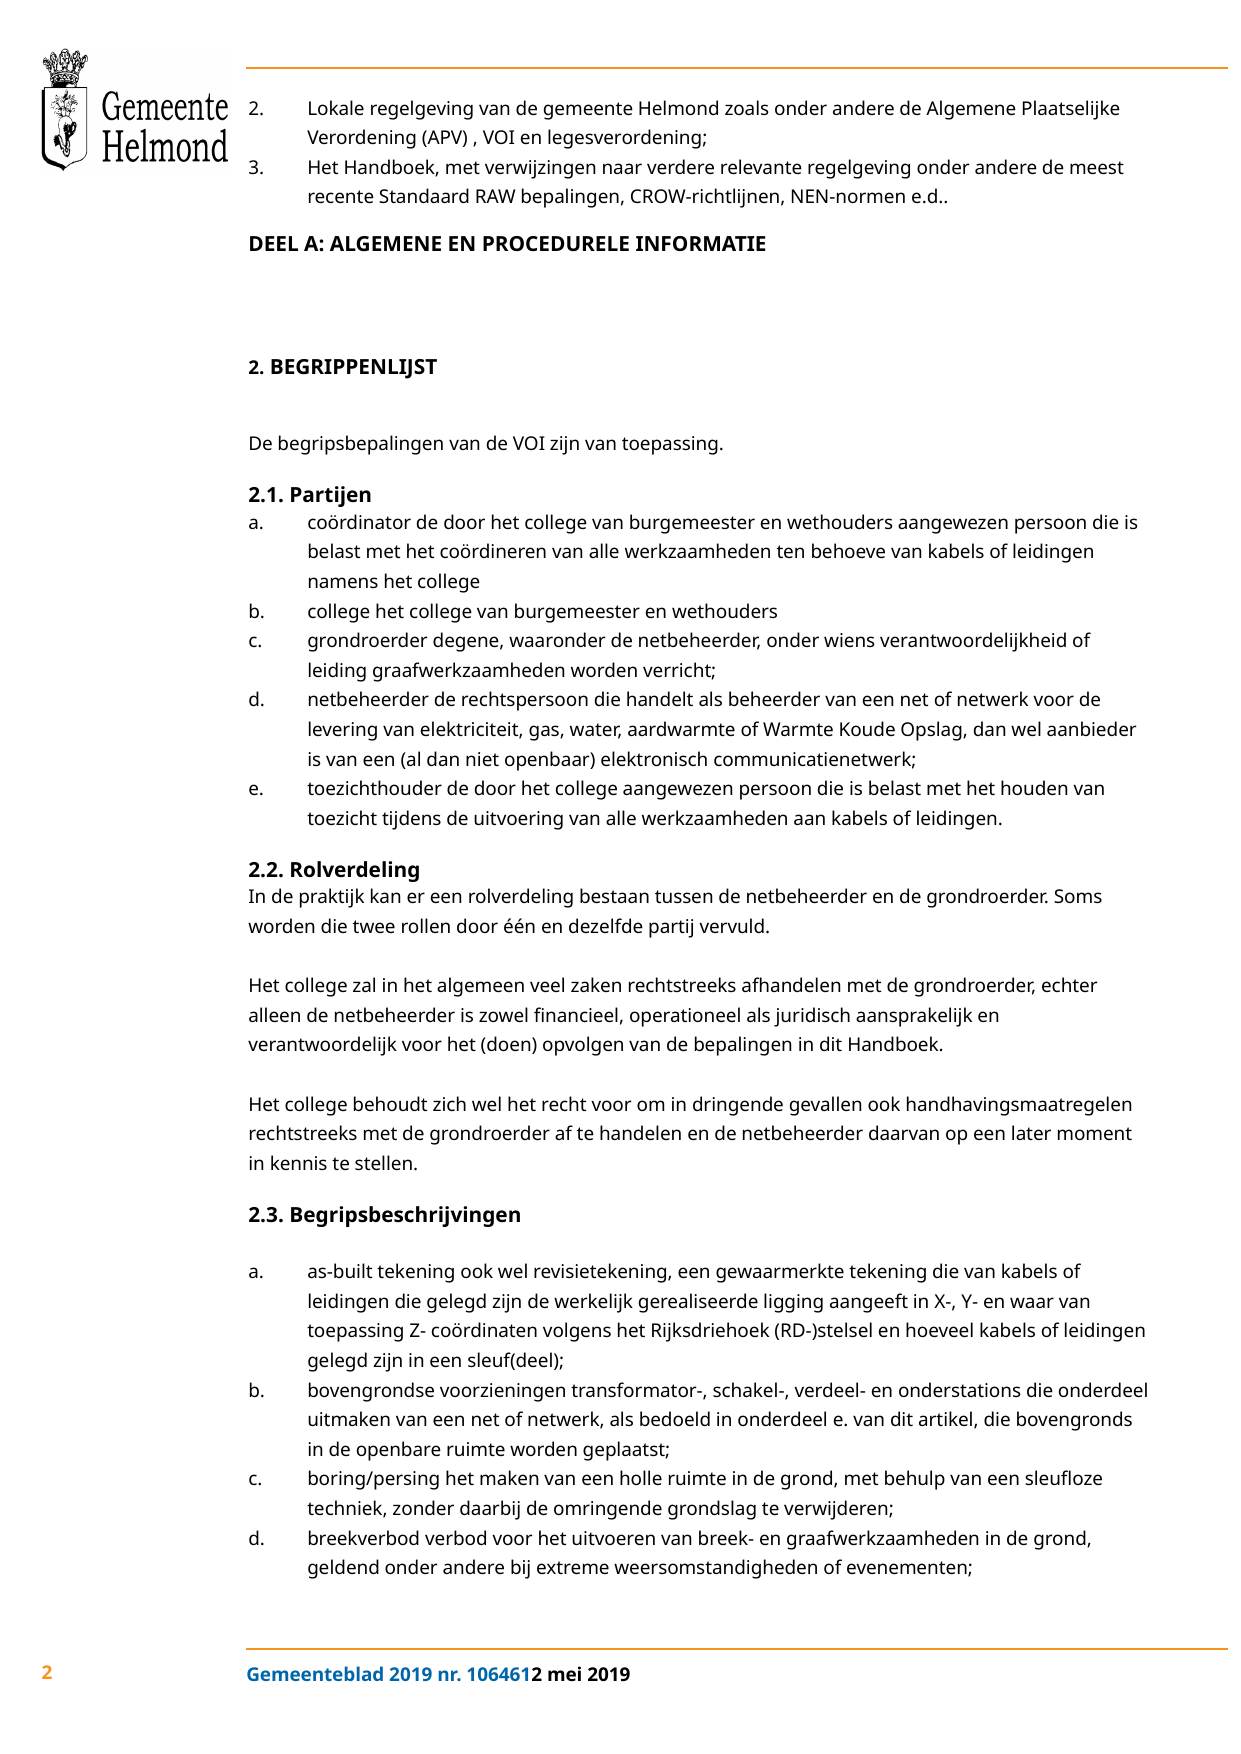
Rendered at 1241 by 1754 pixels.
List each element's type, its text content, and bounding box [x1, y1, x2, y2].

list toezichthouder de door het college aangewezen persoon die is belast met het houden van toezicht tijdens de uitvoering van alle werkzaamheden aan kabels of leidingen. [248, 775, 1152, 831]
text In de praktijk kan er een rolverdeling bestaan tussen de netbeheerder en de grondroerder. Soms worden die twee rollen door één en dezelfde partij vervuld. [248, 884, 1152, 939]
list coördinator de door het college van burgemeester en wethouders aangewezen persoon die is belast met het coördineren van alle werkzaamheden ten behoeve van kabels of leidingen namens het college [248, 509, 1152, 594]
text 2.1. Partijen [248, 481, 1152, 509]
list breekverbod verbod voor het uitvoeren van breek- en graafwerkzaamheden in de grond, geldend onder andere bij extreme weersomstandigheden of evenementen; [248, 1525, 1152, 1580]
list grondroerder degene, waaronder de netbeheerder, onder wiens verantwoordelijkheid of leiding graafwerkzaamheden worden verricht; [248, 627, 1152, 683]
text De begripsbepalingen van de VOI zijn van toepassing. [248, 430, 1152, 456]
text DEEL A: ALGEMENE EN PROCEDURELE INFORMATIE [248, 229, 1152, 258]
list boring/persing het maken van een holle ruimte in de grond, met behulp van een sleufloze techniek, zonder daarbij de omringende grondslag te verwijderen; [248, 1466, 1152, 1521]
text Het college behoudt zich wel het recht voor om in dringende gevallen ook handhavingsmaatregelen rechtstreeks met de grondroerder af te handelen en de netbeheerder daarvan op een later moment in kennis te stellen. [248, 1091, 1152, 1176]
text 2. BEGRIPPENLIJST [248, 352, 1152, 381]
list netbeheerder de rechtspersoon die handelt als beheerder van een net of netwerk voor de levering van elektriciteit, gas, water, aardwarmte of Warmte Koude Opslag, dan wel aanbieder is van een (al dan niet openbaar) elektronisch communicatienetwerk; [248, 687, 1152, 771]
list bovengrondse voorzieningen transformator-, schakel-, verdeel- en onderstations die onderdeel uitmaken van een net of netwerk, als bedoeld in onderdeel e. van dit artikel, die bovengronds in de openbare ruimte worden geplaatst; [248, 1377, 1152, 1462]
picture [41, 47, 231, 172]
text Het college zal in het algemeen veel zaken rechtstreeks afhandelen met de grondroerder, echter alleen de netbeheerder is zowel financieel, operationeel als juridisch aansprakelijk en verantwoordelijk voor het (doen) opvolgen van de bepalingen in dit Handboek. [248, 972, 1152, 1057]
list Lokale regelgeving van de gemeente Helmond zoals onder andere de Algemene Plaatselijke Verordening (APV) , VOI en legesverordening; [248, 95, 1152, 150]
list as-built tekening ook wel revisietekening, een gewaarmerkte tekening die van kabels of leidingen die gelegd zijn de werkelijk gerealiseerde ligging aangeeft in X-, Y- en waar van toepassing Z- coördinaten volgens het Rijksdriehoek (RD-)stelsel en hoeveel kabels of leidingen gelegd zijn in een sleuf(deel); [248, 1258, 1152, 1373]
list college het college van burgemeester en wethouders [248, 598, 1152, 623]
text 2.3. Begripsbeschrijvingen [248, 1200, 1152, 1229]
list Het Handboek, met verwijzingen naar verdere relevante regelgeving onder andere de meest recente Standaard RAW bepalingen, CROW-richtlijnen, NEN-normen e.d.. [248, 154, 1152, 209]
text 2.2. Rolverdeling [248, 855, 1152, 884]
